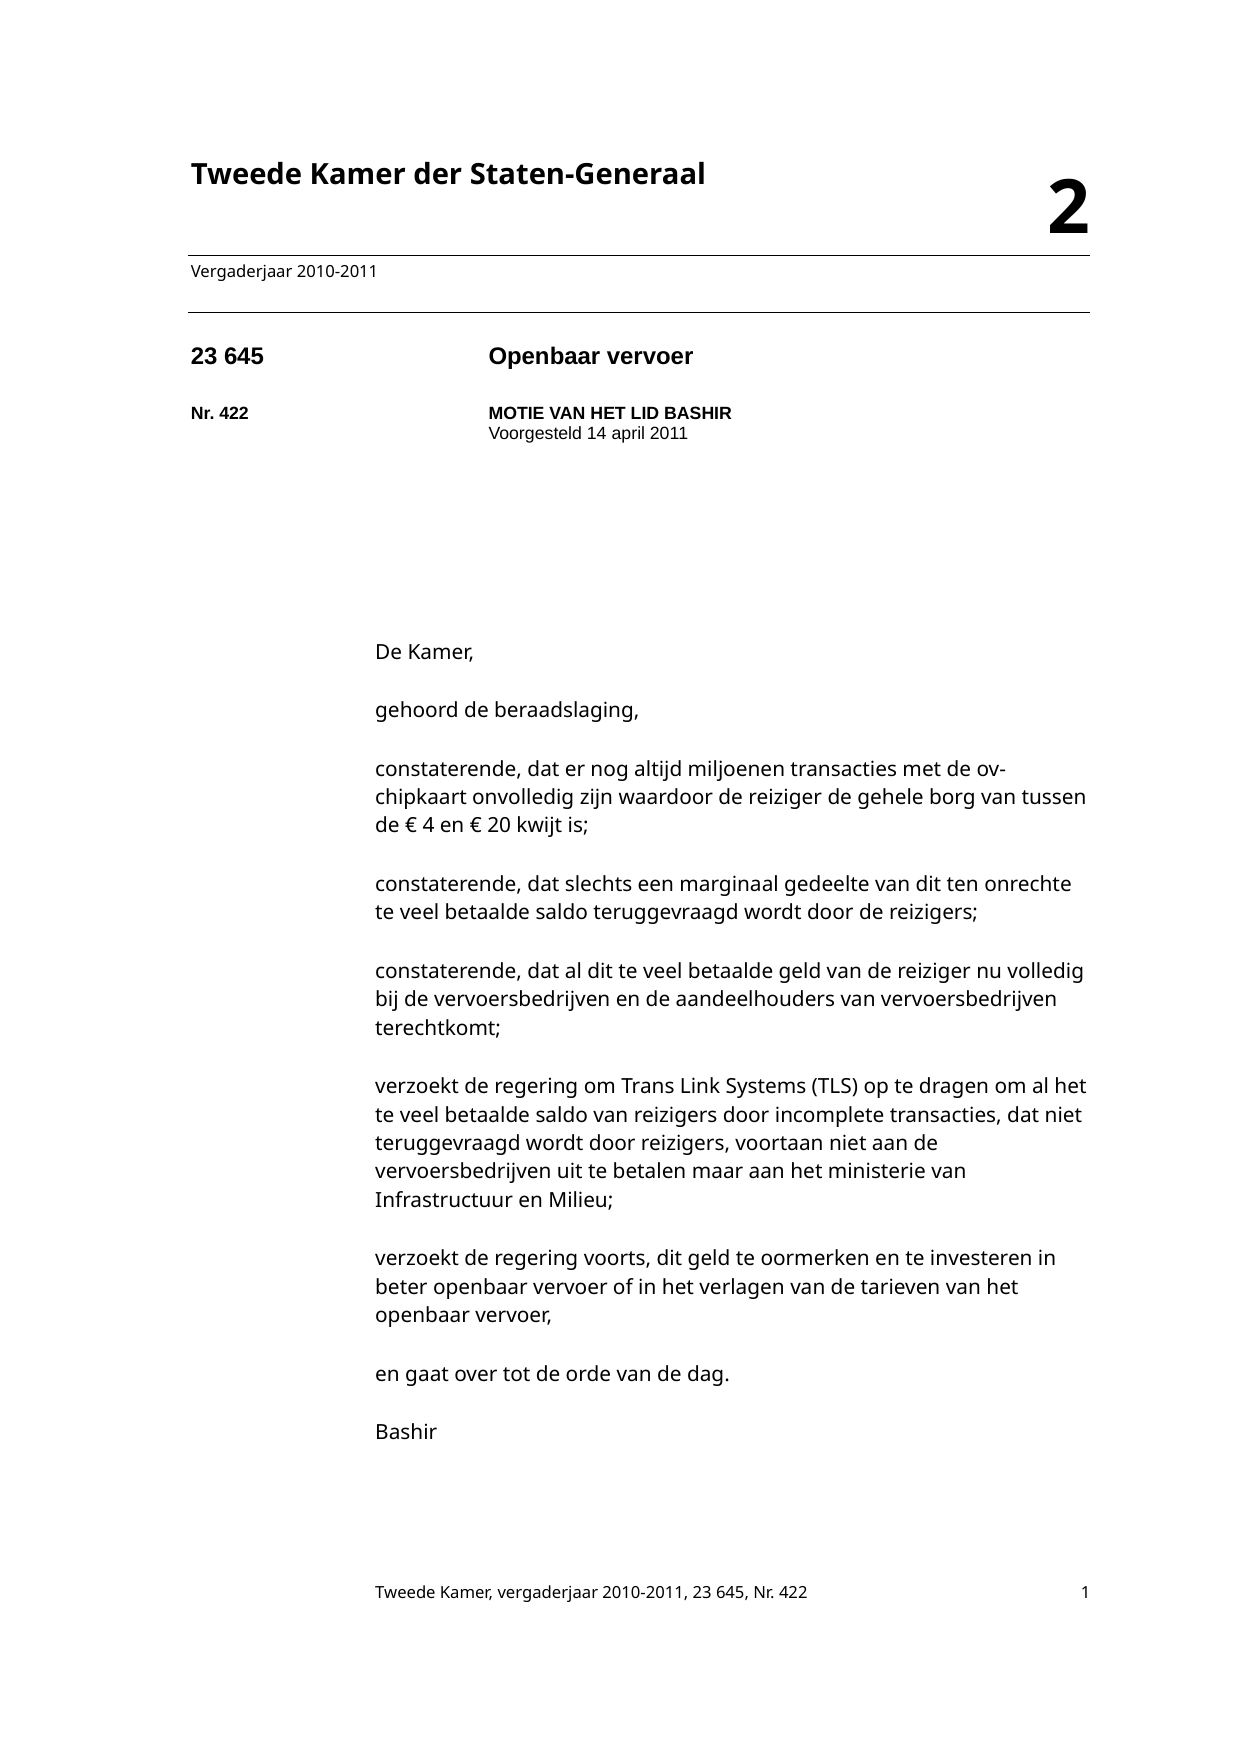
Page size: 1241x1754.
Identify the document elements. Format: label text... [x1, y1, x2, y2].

text verzoekt de regering om Trans Link Systems (TLS) op te dragen om al het te veel betaalde saldo van reizigers door incomplete transacties, dat niet teruggevraagd wordt door reizigers, voortaan niet aan de vervoersbedrijven uit te betalen maar aan het ministerie van Infrastructuur en Milieu; [375, 1071, 1090, 1213]
text en gaat over tot de orde van de dag. [375, 1359, 1090, 1387]
table_cell [485, 256, 1090, 312]
text constaterende, dat al dit te veel betaalde geld van de reiziger nu volledig bij de vervoersbedrijven en de aandeelhouders van vervoersbedrijven terechtkomt; [375, 956, 1090, 1041]
text De Kamer, [375, 637, 1090, 665]
table_header 2 [910, 150, 1090, 255]
table_cell [188, 313, 485, 339]
table_cell Nr. 422 [188, 399, 485, 518]
text gehoord de beraadslaging, [375, 695, 1090, 724]
text verzoekt de regering voorts, dit geld te oormerken en te investeren in beter openbaar vervoer of in het verlagen van de tarieven van het openbaar vervoer, [375, 1243, 1090, 1329]
text Bashir [375, 1417, 1090, 1446]
table_cell Vergaderjaar 2010-2011 [188, 256, 485, 312]
table_header Tweede Kamer der Staten-Generaal [188, 150, 909, 255]
table_cell 23 645 [188, 339, 485, 399]
table_cell MOTIE VAN HET LID BASHIR Voorgesteld 14 april 2011 [485, 399, 1090, 518]
table_cell Openbaar vervoer [485, 339, 1090, 399]
table_cell [485, 313, 1090, 339]
text constaterende, dat slechts een marginaal gedeelte van dit ten onrechte te veel betaalde saldo teruggevraagd wordt door de reizigers; [375, 869, 1090, 926]
text constaterende, dat er nog altijd miljoenen transacties met de ov-chipkaart onvolledig zijn waardoor de reiziger de gehele borg van tussen de € 4 en € 20 kwijt is; [375, 754, 1090, 839]
